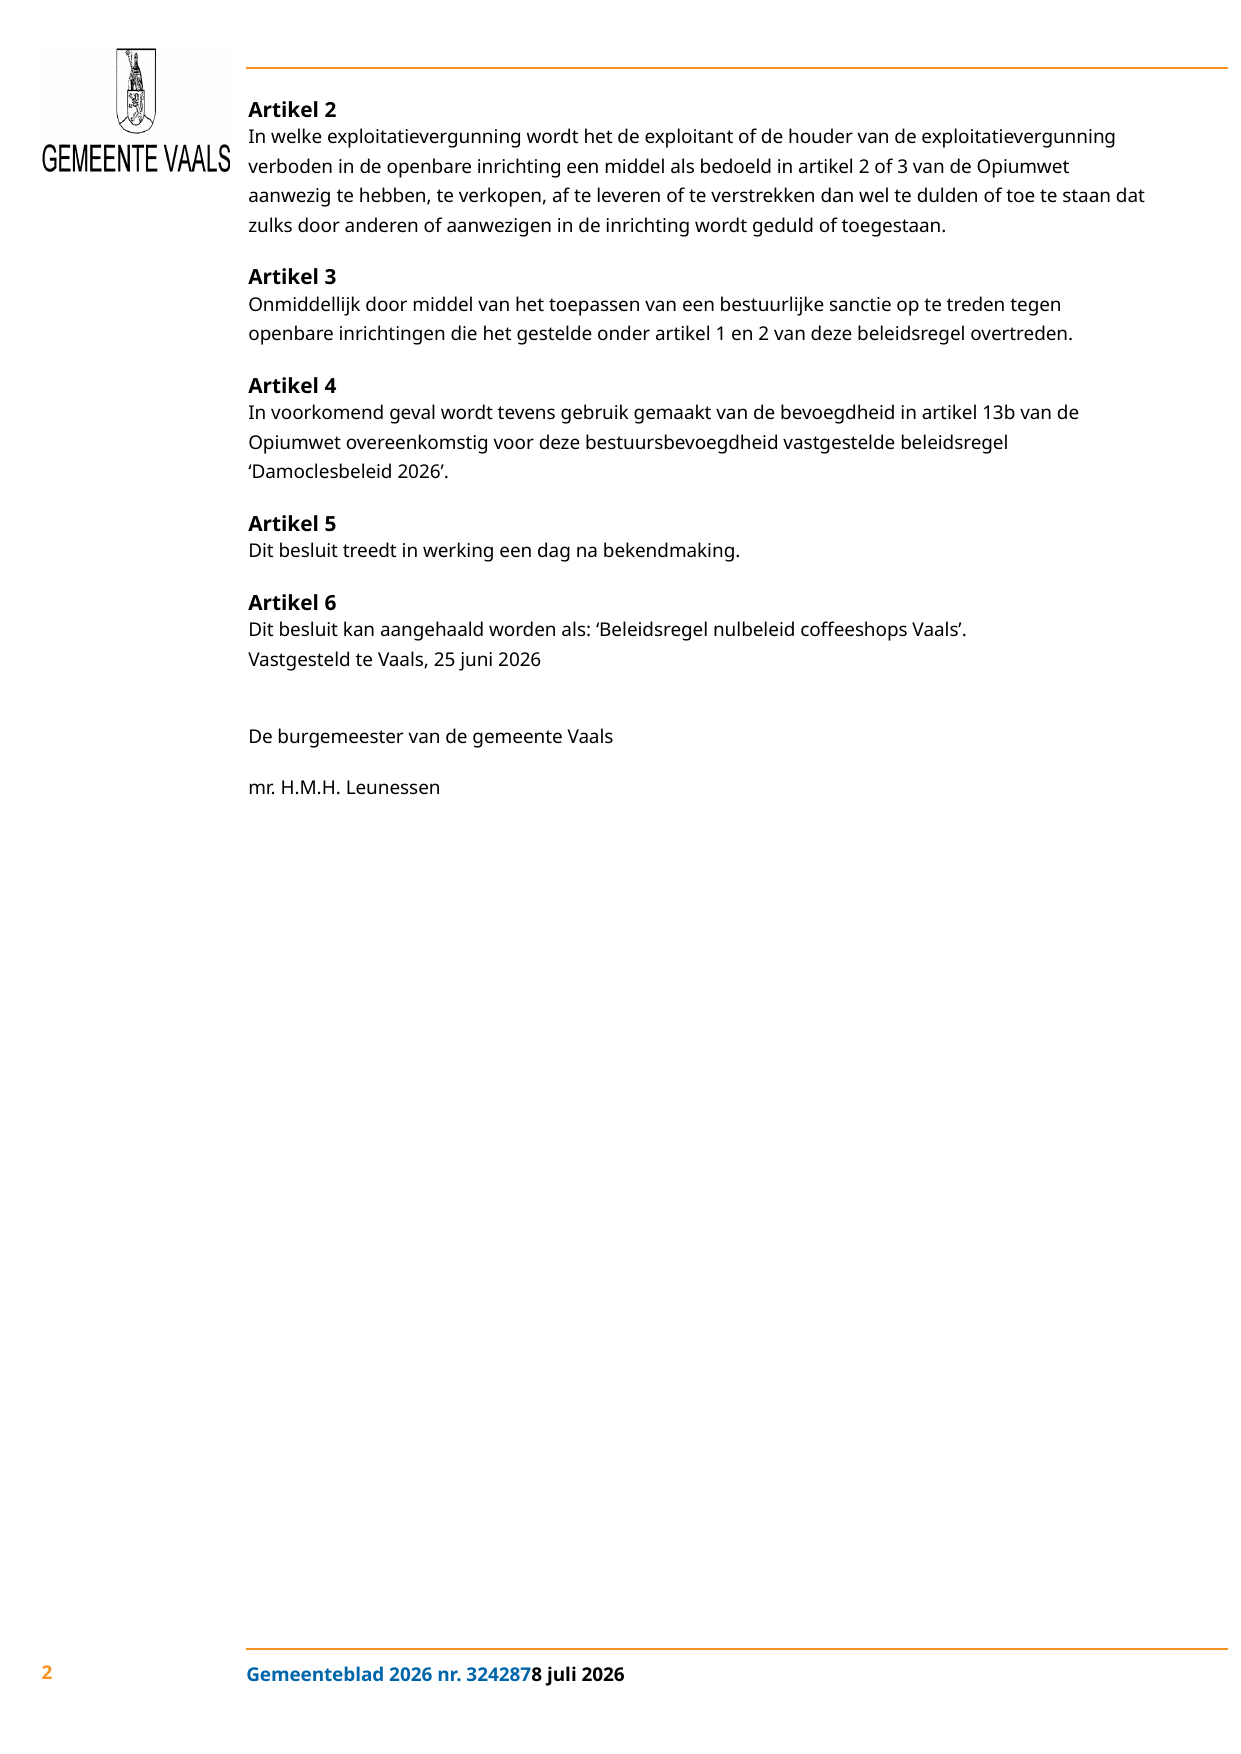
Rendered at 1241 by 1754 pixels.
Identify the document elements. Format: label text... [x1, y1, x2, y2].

text Artikel 2 [248, 95, 1152, 123]
text Dit besluit kan aangehaald worden als: ‘Beleidsregel nulbeleid coffeeshops Vaals’. [248, 616, 1152, 642]
text Dit besluit treedt in werking een dag na bekendmaking. [248, 537, 1152, 563]
text In voorkomend geval wordt tevens gebruik gemaakt van de bevoegdheid in artikel 13b van de Opiumwet overeenkomstig voor deze bestuursbevoegdheid vastgestelde beleidsregel ‘Damoclesbeleid 2026’. [248, 399, 1152, 484]
text Artikel 6 [248, 588, 1152, 616]
text Onmiddellijk door middel van het toepassen van een bestuurlijke sanctie op te treden tegen openbare inrichtingen die het gestelde onder artikel 1 en 2 van deze beleidsregel overtreden. [248, 291, 1152, 346]
text Artikel 3 [248, 262, 1152, 291]
text Artikel 4 [248, 371, 1152, 399]
text De burgemeester van de gemeente Vaals [248, 723, 1152, 749]
text In welke exploitatievergunning wordt het de exploitant of de houder van de exploitatievergunning verboden in de openbare inrichting een middel als bedoeld in artikel 2 of 3 van de Opiumwet aanwezig te hebben, te verkopen, af te leveren of te verstrekken dan wel te dulden of toe te staan dat zulks door anderen of aanwezigen in de inrichting wordt geduld of toegestaan. [248, 123, 1152, 238]
picture [41, 47, 231, 172]
text Vastgesteld te Vaals, 25 juni 2026 [248, 646, 1152, 671]
text Artikel 5 [248, 509, 1152, 537]
text mr. H.M.H. Leunessen [248, 774, 1152, 800]
